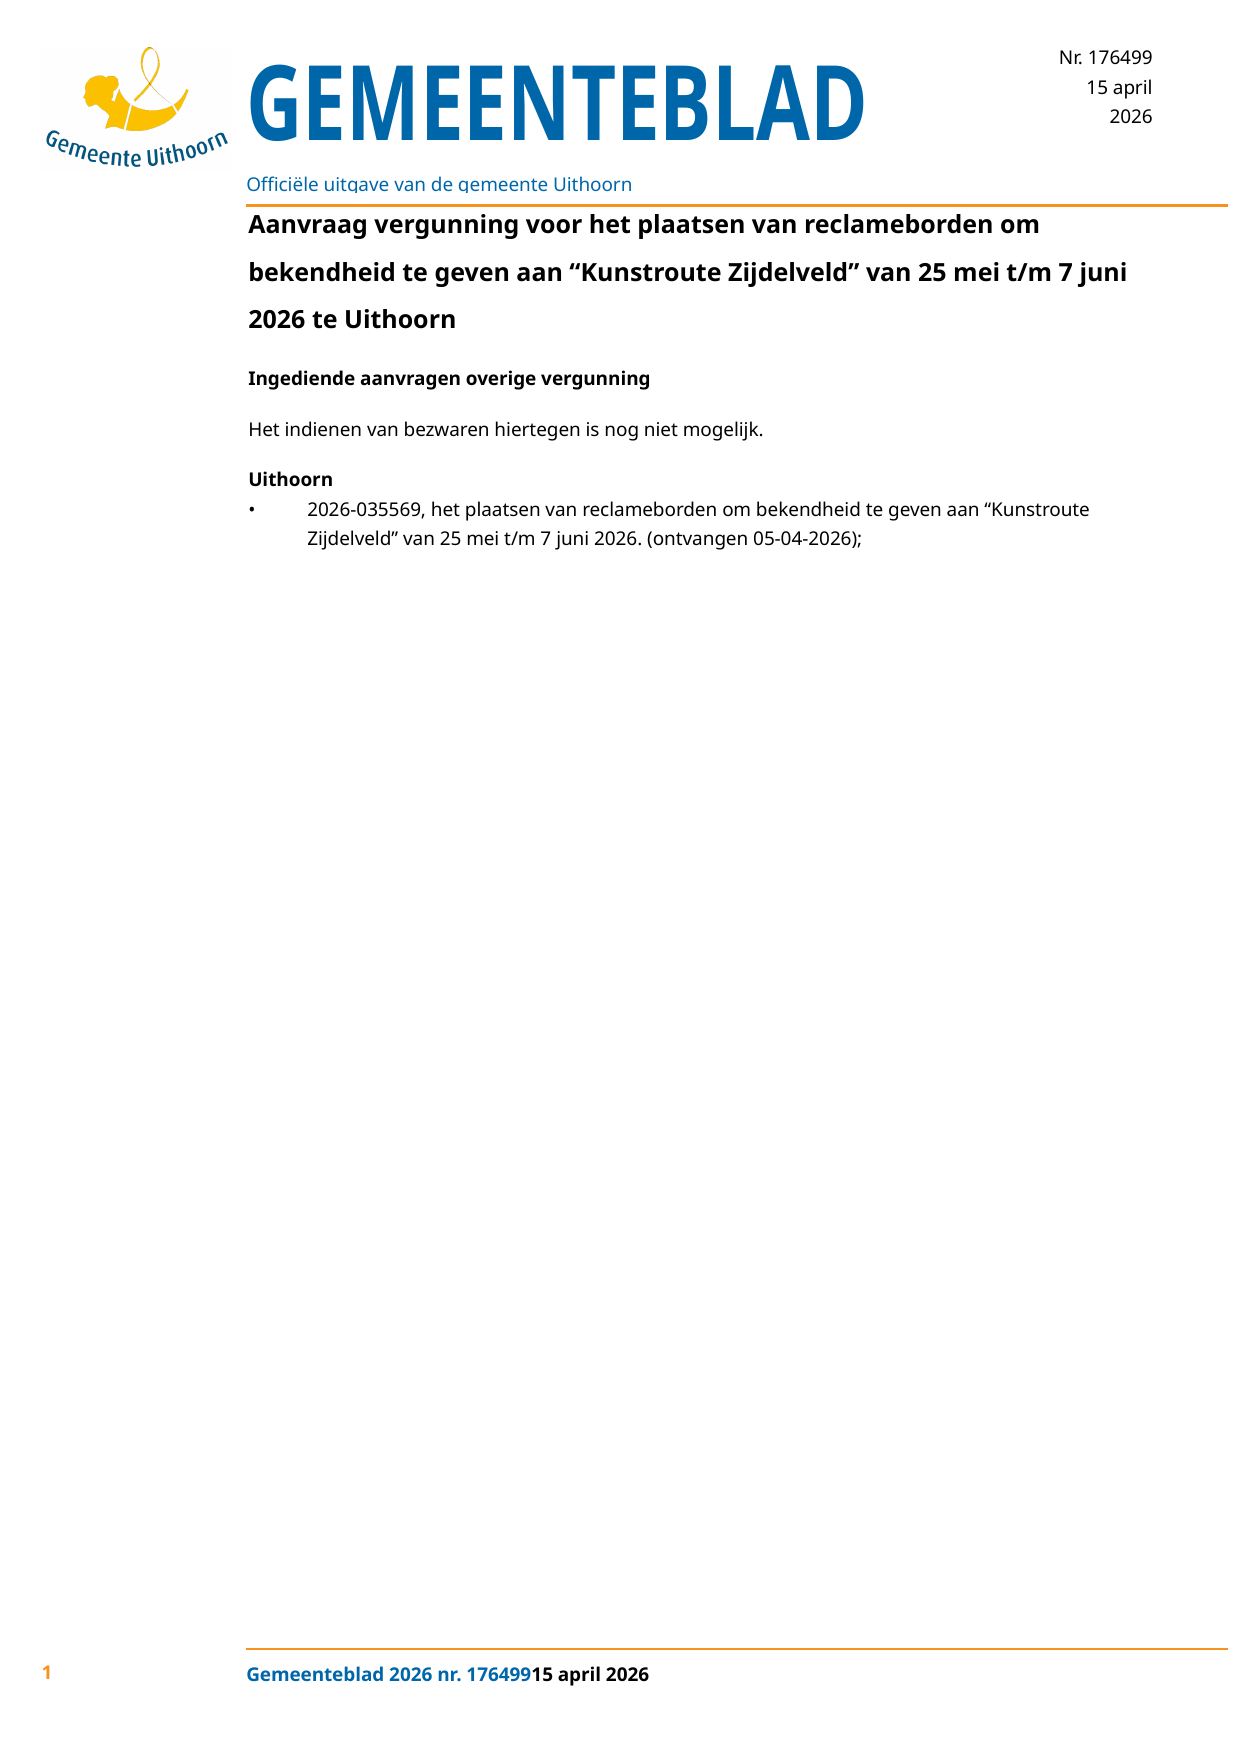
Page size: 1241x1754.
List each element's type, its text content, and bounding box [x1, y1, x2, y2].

text Aanvraag vergunning voor het plaatsen van reclameborden om bekendheid te geven aan “Kunstroute Zijdelveld” van 25 mei t/m 7 juni 2026 te Uithoorn [248, 207, 1152, 336]
picture [41, 47, 231, 172]
text Ingediende aanvragen overige vergunning [248, 366, 1152, 391]
list 2026-035569, het plaatsen van reclameborden om bekendheid te geven aan “Kunstroute Zijdelveld” van 25 mei t/m 7 juni 2026. (ontvangen 05-04-2026); [248, 496, 1152, 551]
text Het indienen van bezwaren hiertegen is nog niet mogelijk. [248, 416, 1152, 442]
text Uithoorn [248, 466, 1152, 492]
